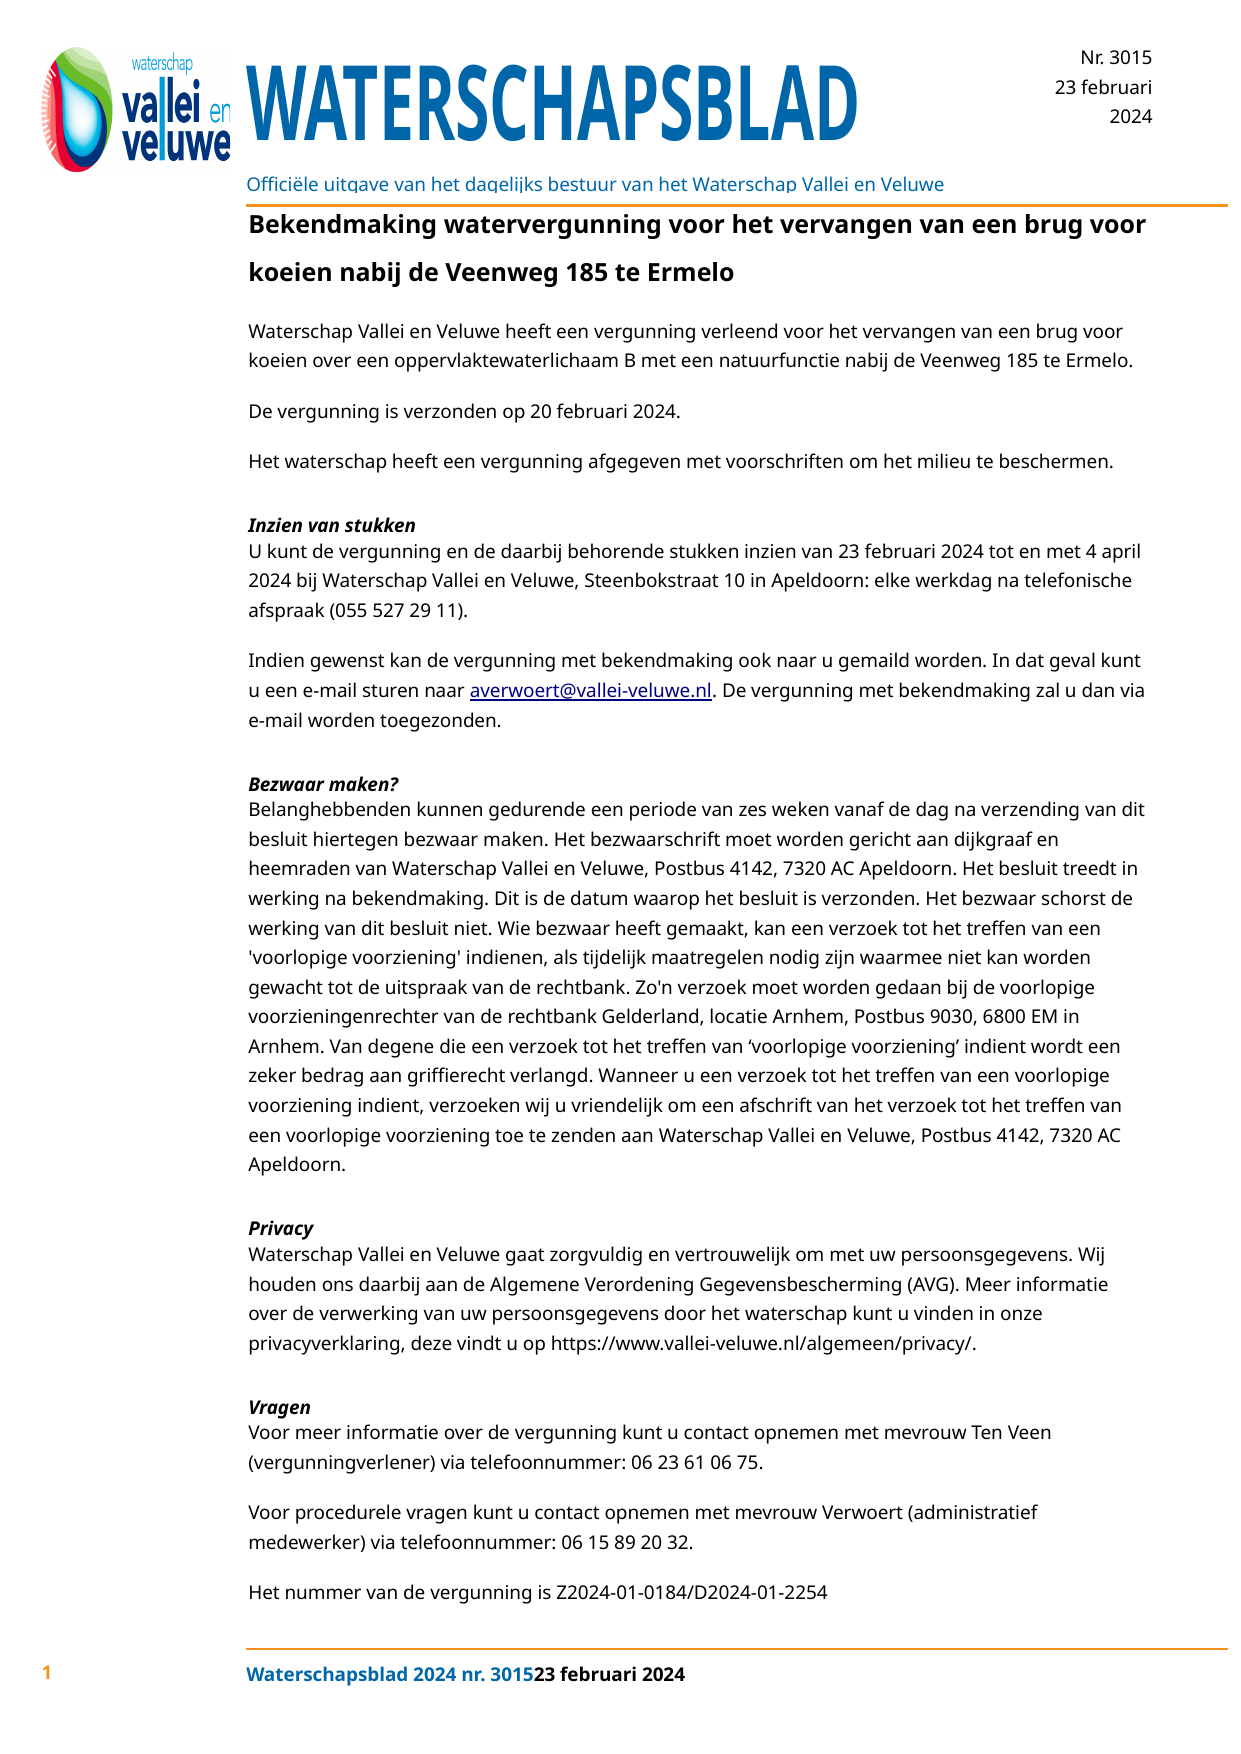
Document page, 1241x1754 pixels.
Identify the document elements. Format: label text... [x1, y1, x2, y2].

text Het waterschap heeft een vergunning afgegeven met voorschriften om het milieu te beschermen. [248, 448, 1152, 474]
text U kunt de vergunning en de daarbij behorende stukken inzien van 23 februari 2024 tot en met 4 april 2024 bij Waterschap Vallei en Veluwe, Steenbokstraat 10 in Apeldoorn: elke werkdag na telefonische afspraak (055 527 29 11). [248, 538, 1152, 623]
text Inzien van stukken [248, 512, 1152, 538]
text Bekendmaking watervergunning voor het vervangen van een brug voor koeien nabij de Veenweg 185 te Ermelo [248, 207, 1152, 288]
text Privacy [248, 1215, 1152, 1241]
text Belanghebbenden kunnen gedurende een periode van zes weken vanaf de dag na verzending van dit besluit hiertegen bezwaar maken. Het bezwaarschrift moet worden gericht aan dijkgraaf en heemraden van Waterschap Vallei en Veluwe, Postbus 4142, 7320 AC Apeldoorn. Het besluit treedt in werking na bekendmaking. Dit is de datum waarop het besluit is verzonden. Het bezwaar schorst de werking van dit besluit niet. Wie bezwaar heeft gemaakt, kan een verzoek tot het treffen van een 'voorlopige voorziening' indienen, als tijdelijk maatregelen nodig zijn waarmee niet kan worden gewacht tot de uitspraak van de rechtbank. Zo'n verzoek moet worden gedaan bij de voorlopige voorzieningenrechter van de rechtbank Gelderland, locatie Arnhem, Postbus 9030, 6800 EM in Arnhem. Van degene die een verzoek tot het treffen van ‘voorlopige voorziening’ indient wordt een zeker bedrag aan griffierecht verlangd. Wanneer u een verzoek tot het treffen van een voorlopige voorziening indient, verzoeken wij u vriendelijk om een afschrift van het verzoek tot het treffen van een voorlopige voorziening toe te zenden aan Waterschap Vallei en Veluwe, Postbus 4142, 7320 AC Apeldoorn. [248, 796, 1152, 1177]
text De vergunning is verzonden op 20 februari 2024. [248, 398, 1152, 424]
text Het nummer van de vergunning is Z2024-01-0184/D2024-01-2254 [248, 1579, 1152, 1605]
text Waterschap Vallei en Veluwe gaat zorgvuldig en vertrouwelijk om met uw persoonsgegevens. Wij houden ons daarbij aan de Algemene Verordening Gegevensbescherming (AVG). Meer informatie over de verwerking van uw persoonsgegevens door het waterschap kunt u vinden in onze privacyverklaring, deze vindt u op https://www.vallei-veluwe.nl/algemeen/privacy/. [248, 1241, 1152, 1356]
text Voor meer informatie over de vergunning kunt u contact opnemen met mevrouw Ten Veen (vergunningverlener) via telefoonnummer: 06 23 61 06 75. [248, 1419, 1152, 1475]
text Voor procedurele vragen kunt u contact opnemen met mevrouw Verwoert (administratief medewerker) via telefoonnummer: 06 15 89 20 32. [248, 1499, 1152, 1555]
text Indien gewenst kan de vergunning met bekendmaking ook naar u gemaild worden. In dat geval kunt u een e-mail sturen naar averwoert@vallei-veluwe.nl. De vergunning met bekendmaking zal u dan via e-mail worden toegezonden. [248, 648, 1152, 732]
text Vragen [248, 1394, 1152, 1419]
picture [41, 47, 231, 172]
text Waterschap Vallei en Veluwe heeft een vergunning verleend voor het vervangen van een brug voor koeien over een oppervlaktewaterlichaam B met een natuurfunctie nabij de Veenweg 185 te Ermelo. [248, 318, 1152, 373]
text Bezwaar maken? [248, 771, 1152, 796]
